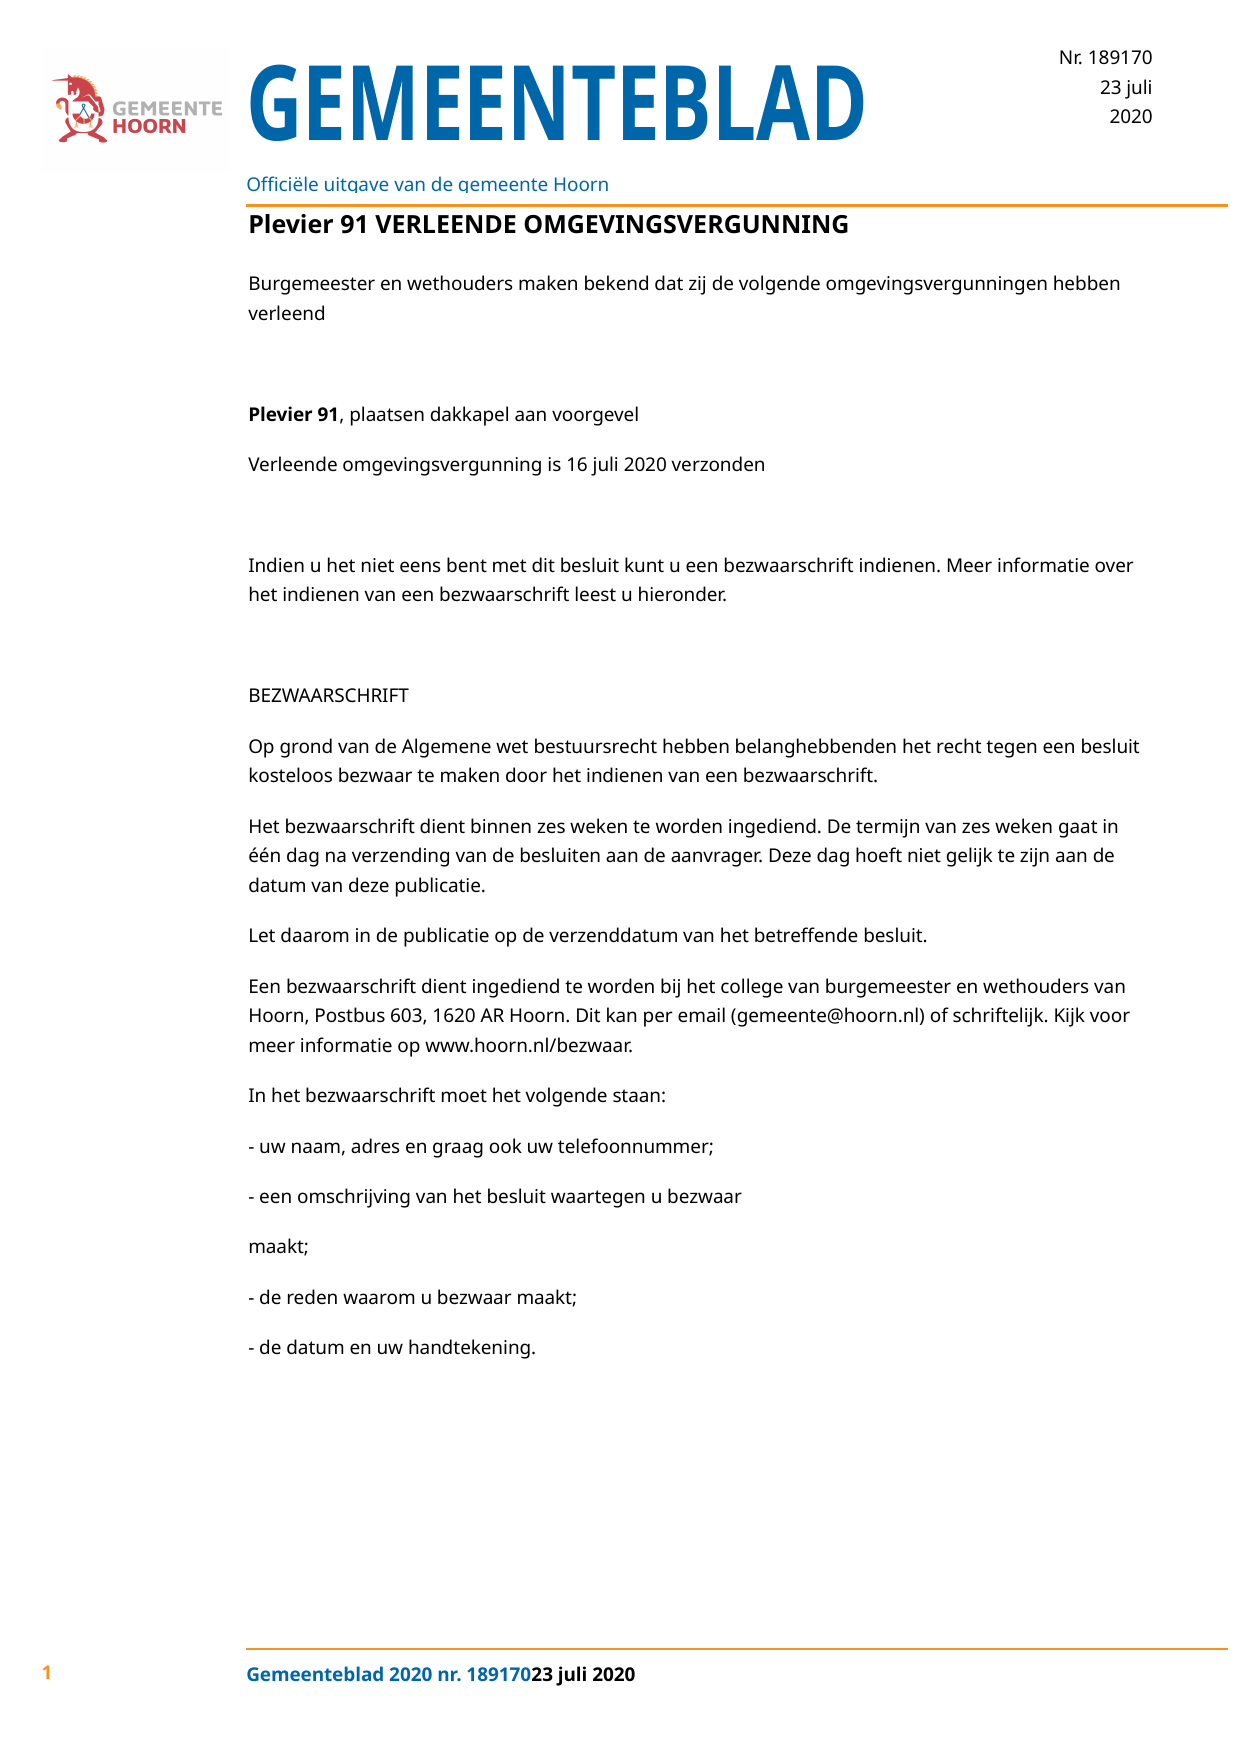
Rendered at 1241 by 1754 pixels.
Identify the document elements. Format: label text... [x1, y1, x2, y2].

text Op grond van de Algemene wet bestuursrecht hebben belanghebbenden het recht tegen een besluit kosteloos bezwaar te maken door het indienen van een bezwaarschrift. [248, 733, 1152, 788]
text - de reden waarom u bezwaar maakt; [248, 1284, 1152, 1310]
text Verleende omgevingsvergunning is 16 juli 2020 verzonden [248, 451, 1152, 477]
text Een bezwaarschrift dient ingediend te worden bij het college van burgemeester en wethouders van Hoorn, Postbus 603, 1620 AR Hoorn. Dit kan per email (gemeente@hoorn.nl) of schriftelijk. Kijk voor meer informatie op www.hoorn.nl/bezwaar. [248, 973, 1152, 1058]
text In het bezwaarschrift moet het volgende staan: [248, 1082, 1152, 1108]
text BEZWAARSCHRIFT [248, 682, 1152, 708]
text Plevier 91 VERLEENDE OMGEVINGSVERGUNNING [248, 207, 1152, 241]
text Burgemeester en wethouders maken bekend dat zij de volgende omgevingsvergunningen hebben verleend [248, 270, 1152, 326]
text - de datum en uw handtekening. [248, 1334, 1152, 1360]
text Het bezwaarschrift dient binnen zes weken te worden ingediend. De termijn van zes weken gaat in één dag na verzending van de besluiten aan de aanvrager. Deze dag hoeft niet gelijk te zijn aan de datum van deze publicatie. [248, 813, 1152, 898]
text - uw naam, adres en graag ook uw telefoonnummer; [248, 1133, 1152, 1158]
picture [41, 47, 231, 172]
text - een omschrijving van het besluit waartegen u bezwaar [248, 1183, 1152, 1209]
text Indien u het niet eens bent met dit besluit kunt u een bezwaarschrift indienen. Meer informatie over het indienen van een bezwaarschrift leest u hieronder. [248, 552, 1152, 607]
text Let daarom in de publicatie op de verzenddatum van het betreffende besluit. [248, 922, 1152, 948]
text Plevier 91, plaatsen dakkapel aan voorgevel [248, 401, 1152, 426]
text maakt; [248, 1234, 1152, 1259]
